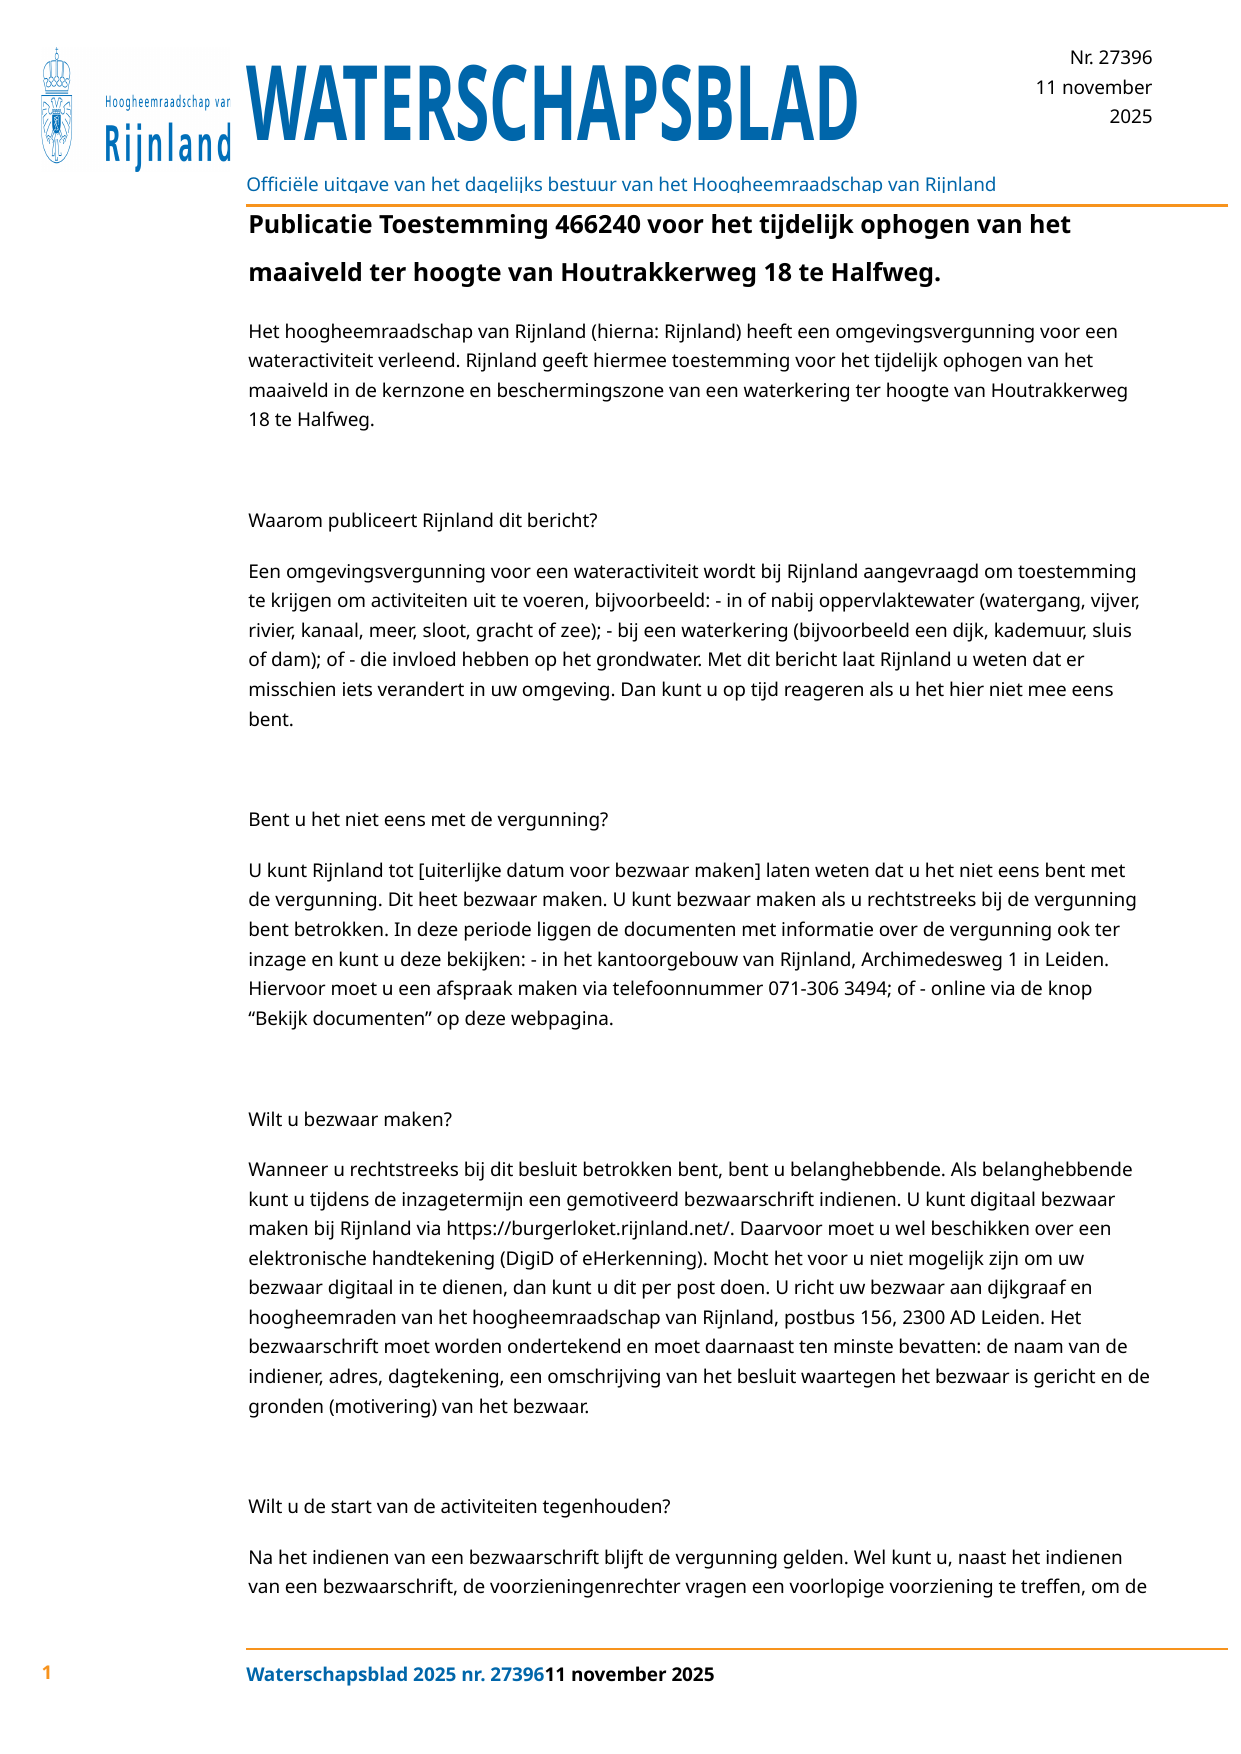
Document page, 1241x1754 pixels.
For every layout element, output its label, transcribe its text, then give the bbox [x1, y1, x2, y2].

text Waarom publiceert Rijnland dit bericht? [248, 507, 1152, 533]
text Publicatie Toestemming 466240 voor het tijdelijk ophogen van het maaiveld ter hoogte van Houtrakkerweg 18 te Halfweg. [248, 207, 1152, 288]
text Wilt u bezwaar maken? [248, 1106, 1152, 1132]
text Het hoogheemraadschap van Rijnland (hierna: Rijnland) heeft een omgevingsvergunning voor een wateractiviteit verleend. Rijnland geeft hiermee toestemming voor het tijdelijk ophogen van het maaiveld in de kernzone en beschermingszone van een waterkering ter hoogte van Houtrakkerweg 18 te Halfweg. [248, 318, 1152, 432]
text Wilt u de start van de activiteiten tegenhouden? [248, 1494, 1152, 1519]
picture [41, 47, 231, 172]
text Een omgevingsvergunning voor een wateractiviteit wordt bij Rijnland aangevraagd om toestemming te krijgen om activiteiten uit te voeren, bijvoorbeeld: - in of nabij oppervlaktewater (watergang, vijver, rivier, kanaal, meer, sloot, gracht of zee); - bij een waterkering (bijvoorbeeld een dijk, kademuur, sluis of dam); of - die invloed hebben op het grondwater. Met dit bericht laat Rijnland u weten dat er misschien iets verandert in uw omgeving. Dan kunt u op tijd reageren als u het hier niet mee eens bent. [248, 558, 1152, 732]
text Bent u het niet eens met de vergunning? [248, 807, 1152, 832]
text Wanneer u rechtstreeks bij dit besluit betrokken bent, bent u belanghebbende. Als belanghebbende kunt u tijdens de inzagetermijn een gemotiveerd bezwaarschrift indienen. U kunt digitaal bezwaar maken bij Rijnland via https://burgerloket.rijnland.net/. Daarvoor moet u wel beschikken over een elektronische handtekening (DigiD of eHerkenning). Mocht het voor u niet mogelijk zijn om uw bezwaar digitaal in te dienen, dan kunt u dit per post doen. U richt uw bezwaar aan dijkgraaf en hoogheemraden van het hoogheemraadschap van Rijnland, postbus 156, 2300 AD Leiden. Het bezwaarschrift moet worden ondertekend en moet daarnaast ten minste bevatten: de naam van de indiener, adres, dagtekening, een omschrijving van het besluit waartegen het bezwaar is gericht en de gronden (motivering) van het bezwaar. [248, 1156, 1152, 1419]
text U kunt Rijnland tot [uiterlijke datum voor bezwaar maken] laten weten dat u het niet eens bent met de vergunning. Dit heet bezwaar maken. U kunt bezwaar maken als u rechtstreeks bij de vergunning bent betrokken. In deze periode liggen de documenten met informatie over de vergunning ook ter inzage en kunt u deze bekijken: - in het kantoorgebouw van Rijnland, Archimedesweg 1 in Leiden. Hiervoor moet u een afspraak maken via telefoonnummer 071-306 3494; of - online via de knop “Bekijk documenten” op deze webpagina. [248, 857, 1152, 1031]
text Na het indienen van een bezwaarschrift blijft de vergunning gelden. Wel kunt u, naast het indienen van een bezwaarschrift, de voorzieningenrechter vragen een voorlopige voorziening te treffen, om de [248, 1544, 1152, 1599]
